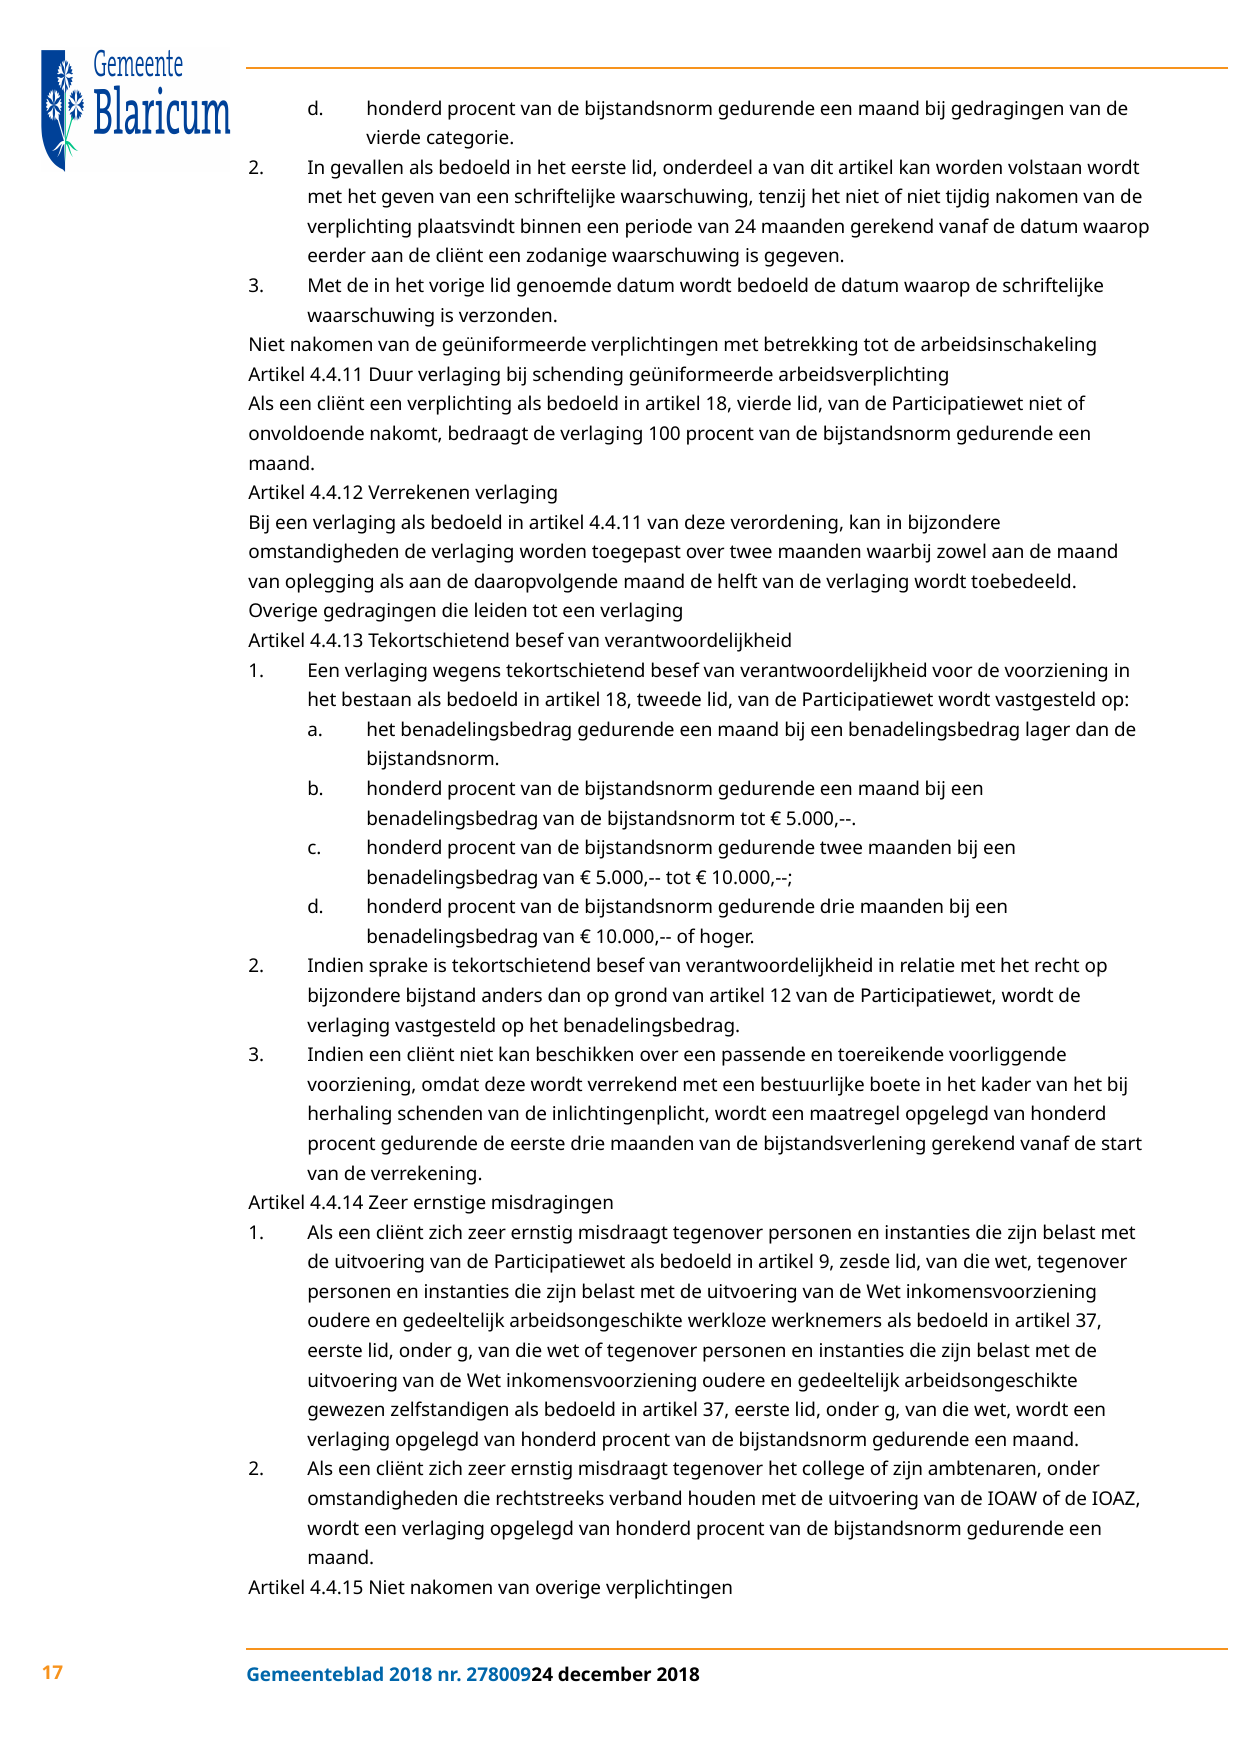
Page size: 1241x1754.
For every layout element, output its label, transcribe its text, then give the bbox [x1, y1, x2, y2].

list honderd procent van de bijstandsnorm gedurende een maand bij gedragingen van de vierde categorie. [307, 95, 1152, 150]
list honderd procent van de bijstandsnorm gedurende een maand bij een benadelingsbedrag van de bijstandsnorm tot € 5.000,--. [307, 775, 1152, 831]
text Overige gedragingen die leiden tot een verlaging [248, 598, 1152, 623]
list In gevallen als bedoeld in het eerste lid, onderdeel a van dit artikel kan worden volstaan wordt met het geven van een schriftelijke waarschuwing, tenzij het niet of niet tijdig nakomen van de verplichting plaatsvindt binnen een periode van 24 maanden gerekend vanaf de datum waarop eerder aan de cliënt een zodanige waarschuwing is gegeven. [248, 154, 1152, 268]
list Als een cliënt zich zeer ernstig misdraagt tegenover het college of zijn ambtenaren, onder omstandigheden die rechtstreeks verband houden met de uitvoering van de IOAW of de IOAZ, wordt een verlaging opgelegd van honderd procent van de bijstandsnorm gedurende een maand. [248, 1456, 1152, 1570]
list Als een cliënt zich zeer ernstig misdraagt tegenover personen en instanties die zijn belast met de uitvoering van de Participatiewet als bedoeld in artikel 9, zesde lid, van die wet, tegenover personen en instanties die zijn belast met de uitvoering van de Wet inkomensvoorziening oudere en gedeeltelijk arbeidsongeschikte werkloze werknemers als bedoeld in artikel 37, eerste lid, onder g, van die wet of tegenover personen en instanties die zijn belast met de uitvoering van de Wet inkomensvoorziening oudere en gedeeltelijk arbeidsongeschikte gewezen zelfstandigen als bedoeld in artikel 37, eerste lid, onder g, van die wet, wordt een verlaging opgelegd van honderd procent van de bijstandsnorm gedurende een maand. [248, 1219, 1152, 1452]
text Artikel 4.4.14 Zeer ernstige misdragingen [248, 1189, 1152, 1215]
list Indien een cliënt niet kan beschikken over een passende en toereikende voorliggende voorziening, omdat deze wordt verrekend met een bestuurlijke boete in het kader van het bij herhaling schenden van de inlichtingenplicht, wordt een maatregel opgelegd van honderd procent gedurende de eerste drie maanden van de bijstandsverlening gerekend vanaf de start van de verrekening. [248, 1041, 1152, 1186]
text Artikel 4.4.15 Niet nakomen van overige verplichtingen [248, 1574, 1152, 1600]
list honderd procent van de bijstandsnorm gedurende drie maanden bij een benadelingsbedrag van € 10.000,-- of hoger. [307, 893, 1152, 949]
text Als een cliënt een verplichting als bedoeld in artikel 18, vierde lid, van de Participatiewet niet of onvoldoende nakomt, bedraagt de verlaging 100 procent van de bijstandsnorm gedurende een maand. [248, 391, 1152, 476]
text Artikel 4.4.11 Duur verlaging bij schending geüniformeerde arbeidsverplichting [248, 361, 1152, 387]
text Bij een verlaging als bedoeld in artikel 4.4.11 van deze verordening, kan in bijzondere omstandigheden de verlaging worden toegepast over twee maanden waarbij zowel aan de maand van oplegging als aan de daaropvolgende maand de helft van de verlaging wordt toebedeeld. [248, 509, 1152, 594]
list Met de in het vorige lid genoemde datum wordt bedoeld de datum waarop de schriftelijke waarschuwing is verzonden. [248, 272, 1152, 328]
picture [41, 47, 231, 172]
list het benadelingsbedrag gedurende een maand bij een benadelingsbedrag lager dan de bijstandsnorm. [307, 716, 1152, 771]
text Niet nakomen van de geüniformeerde verplichtingen met betrekking tot de arbeidsinschakeling [248, 331, 1152, 357]
text Artikel 4.4.13 Tekortschietend besef van verantwoordelijkheid [248, 627, 1152, 653]
list Een verlaging wegens tekortschietend besef van verantwoordelijkheid voor de voorziening in het bestaan als bedoeld in artikel 18, tweede lid, van de Participatiewet wordt vastgesteld op: [248, 657, 1152, 712]
list Indien sprake is tekortschietend besef van verantwoordelijkheid in relatie met het recht op bijzondere bijstand anders dan op grond van artikel 12 van de Participatiewet, wordt de verlaging vastgesteld op het benadelingsbedrag. [248, 953, 1152, 1038]
list honderd procent van de bijstandsnorm gedurende twee maanden bij een benadelingsbedrag van € 5.000,-- tot € 10.000,--; [307, 834, 1152, 890]
text Artikel 4.4.12 Verrekenen verlaging [248, 479, 1152, 505]
